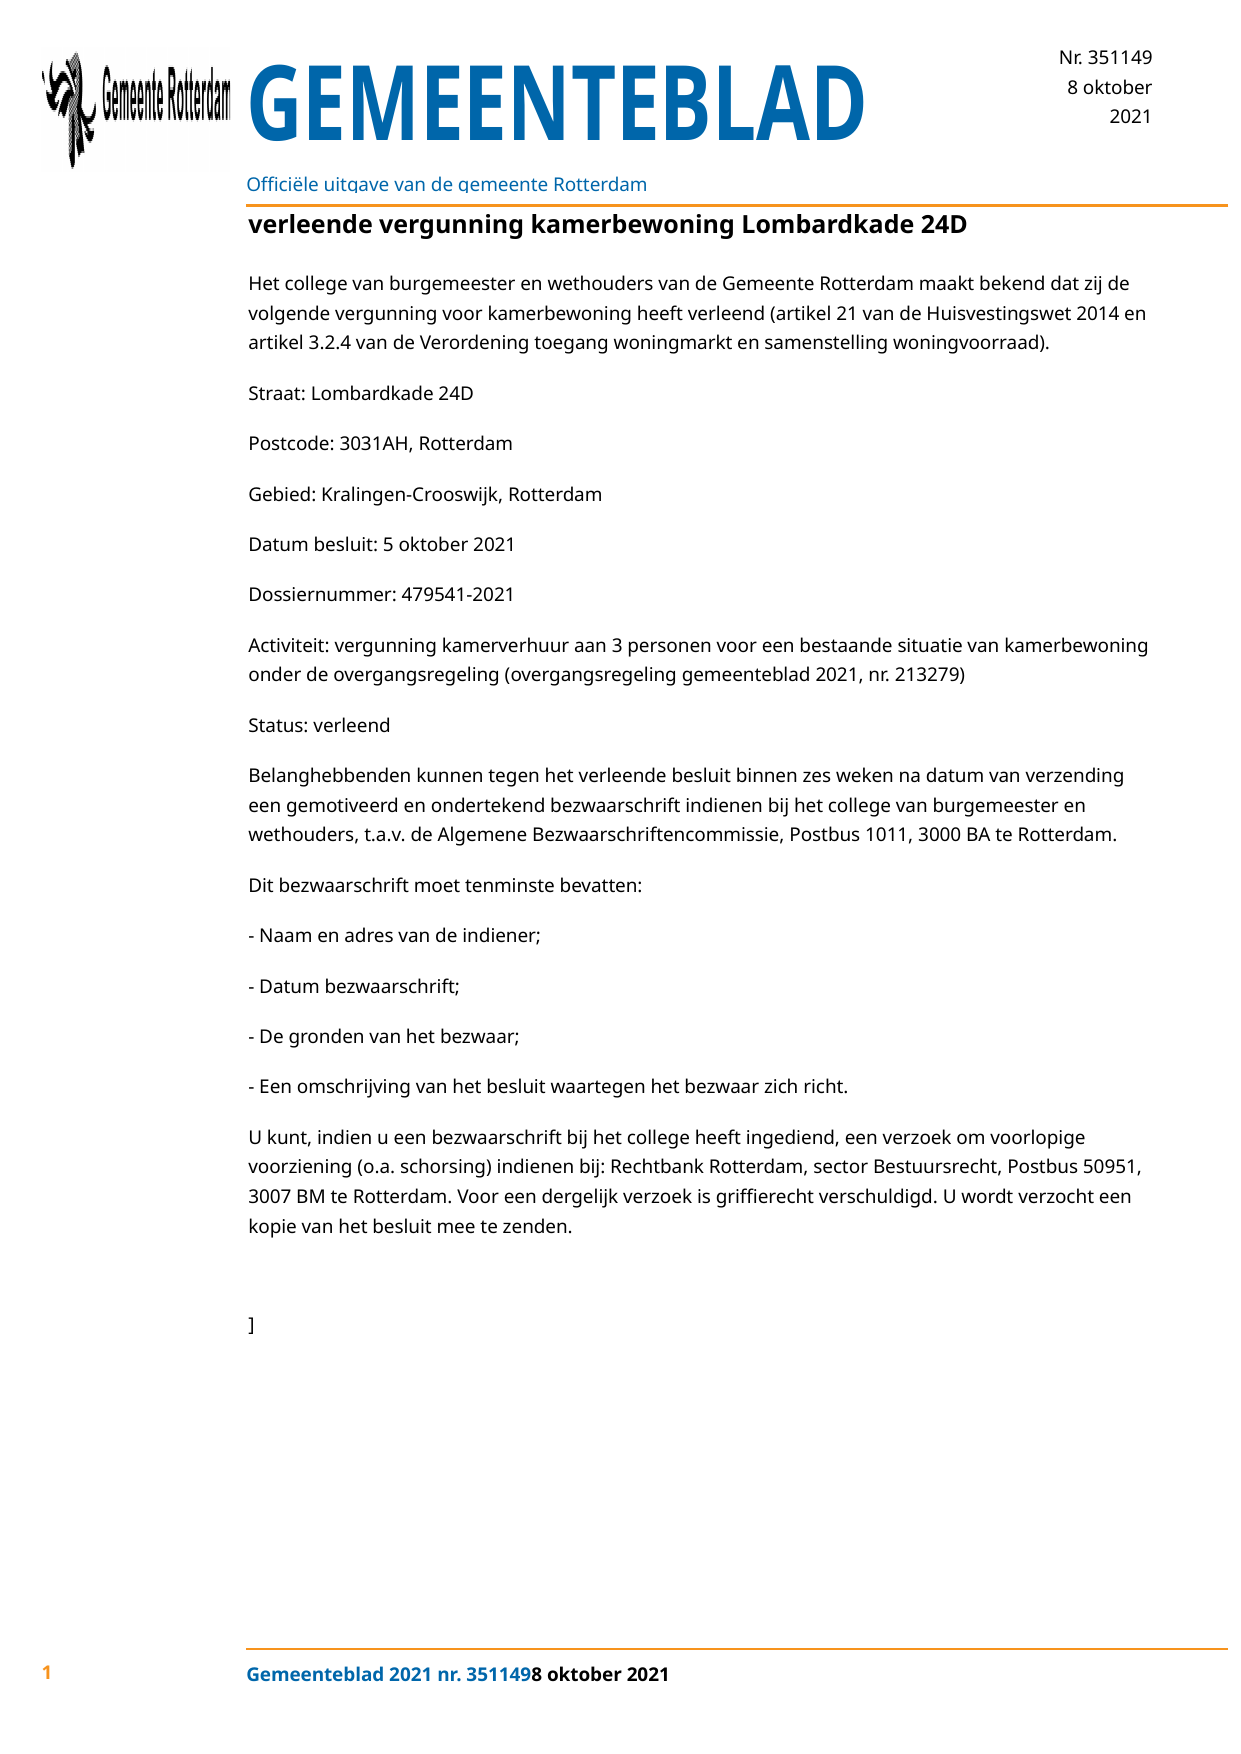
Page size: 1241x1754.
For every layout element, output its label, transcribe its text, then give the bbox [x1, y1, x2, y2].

text Postcode: 3031AH, Rotterdam [248, 430, 1152, 456]
text Datum besluit: 5 oktober 2021 [248, 531, 1152, 557]
text Straat: Lombardkade 24D [248, 380, 1152, 406]
text - Datum bezwaarschrift; [248, 973, 1152, 998]
picture [41, 47, 231, 172]
text - Een omschrijving van het besluit waartegen het bezwaar zich richt. [248, 1074, 1152, 1099]
text ] [248, 1311, 1152, 1337]
text - Naam en adres van de indiener; [248, 922, 1152, 948]
text verleende vergunning kamerbewoning Lombardkade 24D [248, 207, 1152, 241]
text Het college van burgemeester en wethouders van de Gemeente Rotterdam maakt bekend dat zij de volgende vergunning voor kamerbewoning heeft verleend (artikel 21 van de Huisvestingswet 2014 en artikel 3.2.4 van de Verordening toegang woningmarkt en samenstelling woningvoorraad). [248, 270, 1152, 355]
text U kunt, indien u een bezwaarschrift bij het college heeft ingediend, een verzoek om voorlopige voorziening (o.a. schorsing) indienen bij: Rechtbank Rotterdam, sector Bestuursrecht, Postbus 50951, 3007 BM te Rotterdam. Voor een dergelijk verzoek is griffierecht verschuldigd. U wordt verzocht een kopie van het besluit mee te zenden. [248, 1124, 1152, 1238]
text Activiteit: vergunning kamerverhuur aan 3 personen voor een bestaande situatie van kamerbewoning onder de overgangsregeling (overgangsregeling gemeenteblad 2021, nr. 213279) [248, 632, 1152, 687]
text Dossiernummer: 479541-2021 [248, 582, 1152, 607]
text Belanghebbenden kunnen tegen het verleende besluit binnen zes weken na datum van verzending een gemotiveerd en ondertekend bezwaarschrift indienen bij het college van burgemeester en wethouders, t.a.v. de Algemene Bezwaarschriftencommissie, Postbus 1011, 3000 BA te Rotterdam. [248, 762, 1152, 847]
text Status: verleend [248, 712, 1152, 738]
text Gebied: Kralingen-Crooswijk, Rotterdam [248, 481, 1152, 506]
text - De gronden van het bezwaar; [248, 1023, 1152, 1049]
text Dit bezwaarschrift moet tenminste bevatten: [248, 872, 1152, 898]
